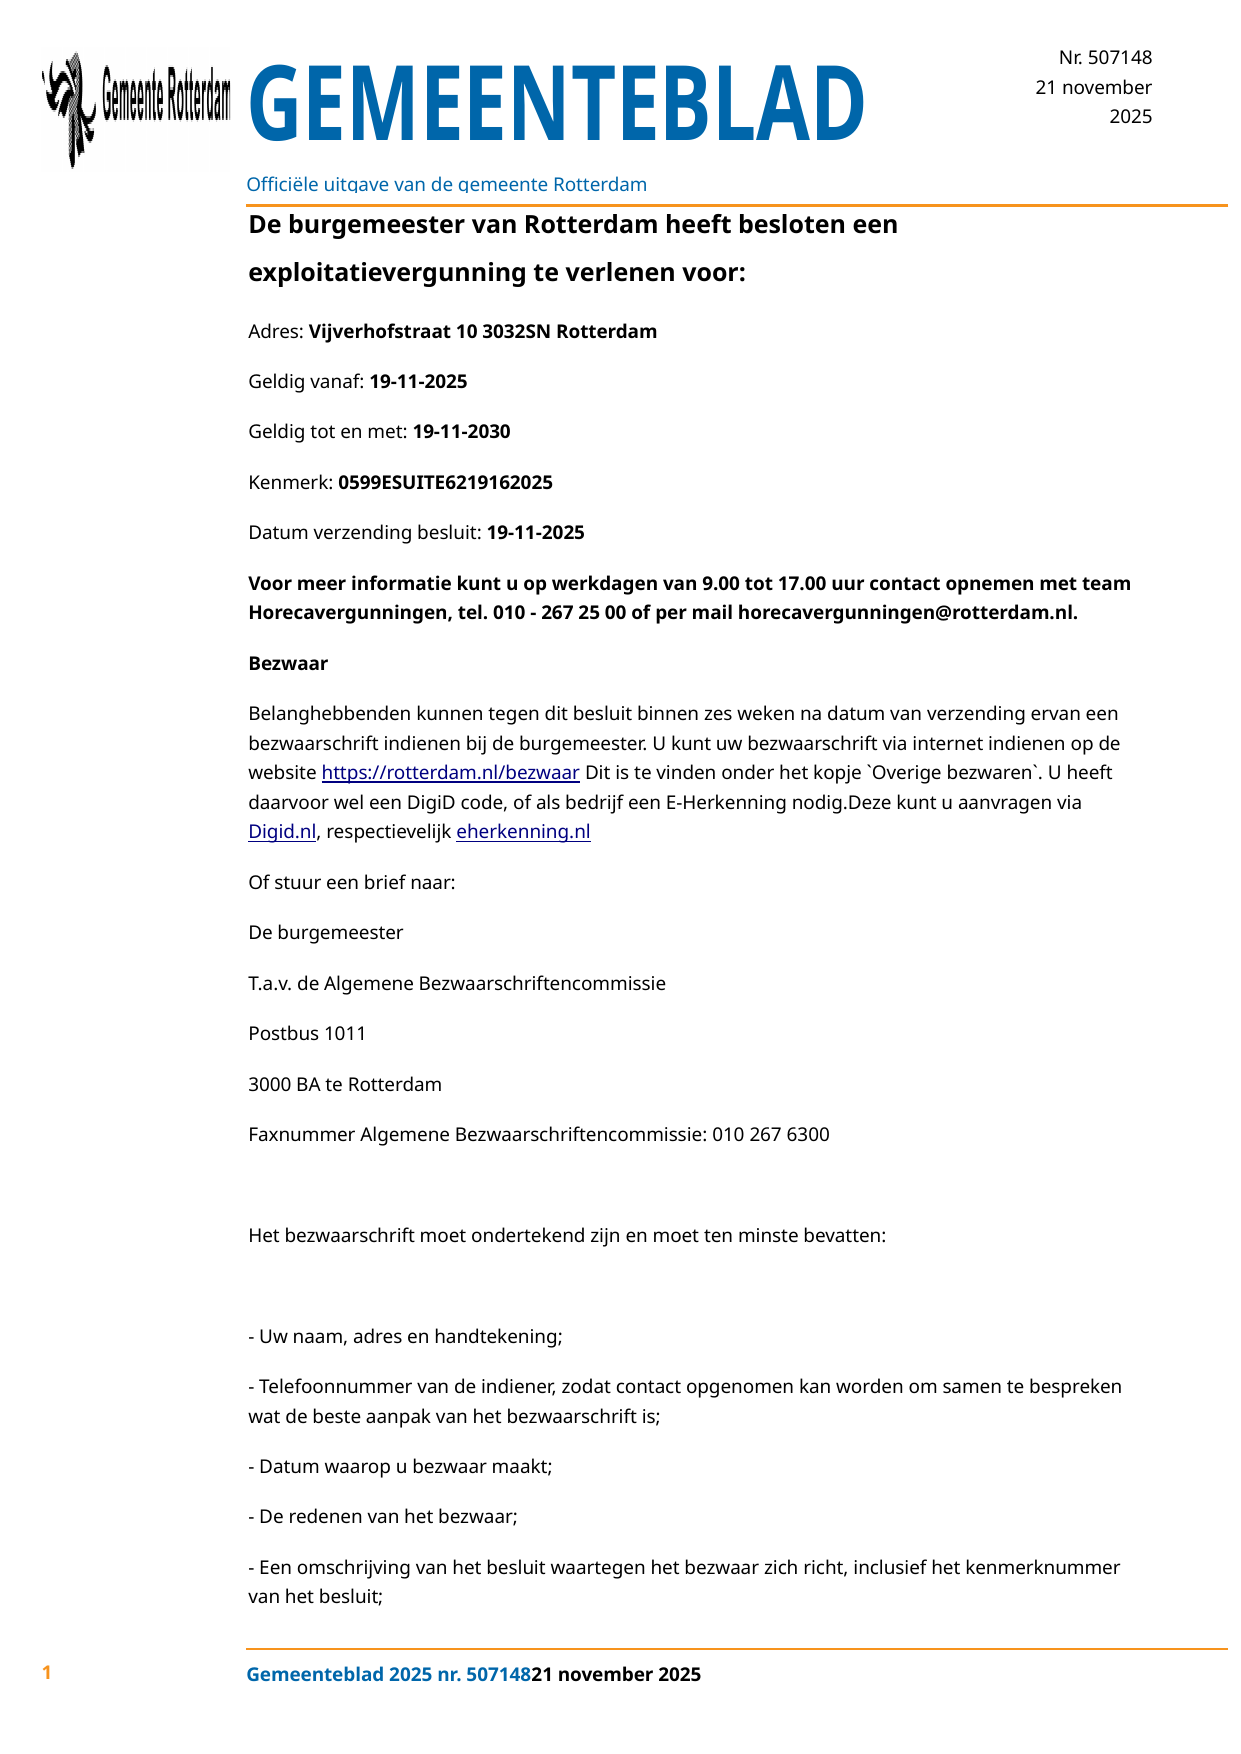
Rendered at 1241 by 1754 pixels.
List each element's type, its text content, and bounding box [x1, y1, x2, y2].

text De burgemeester van Rotterdam heeft besloten een exploitatievergunning te verlenen voor: [248, 207, 1152, 288]
text - Uw naam, adres en handtekening; [248, 1323, 1152, 1349]
text De burgemeester [248, 919, 1152, 945]
text Belanghebbenden kunnen tegen dit besluit binnen zes weken na datum van verzending ervan een bezwaarschrift indienen bij de burgemeester. U kunt uw bezwaarschrift via internet indienen op de website https://rotterdam.nl/bezwaar Dit is te vinden onder het kopje `Overige bezwaren`. U heeft daarvoor wel een DigiD code, of als bedrijf een E-Herkenning nodig.Deze kunt u aanvragen via Digid.nl, respectievelijk eherkenning.nl [248, 700, 1152, 844]
text Postbus 1011 [248, 1020, 1152, 1046]
text Kenmerk: 0599ESUITE6219162025 [248, 469, 1152, 495]
text Het bezwaarschrift moet ondertekend zijn en moet ten minste bevatten: [248, 1222, 1152, 1248]
text Bezwaar [248, 650, 1152, 676]
text Geldig tot en met: 19-11-2030 [248, 419, 1152, 444]
text Voor meer informatie kunt u op werkdagen van 9.00 tot 17.00 uur contact opnemen met team Horecavergunningen, tel. 010 - 267 25 00 of per mail horecavergunningen@rotterdam.nl. [248, 570, 1152, 625]
text - Telefoonnummer van de indiener, zodat contact opgenomen kan worden om samen te bespreken wat de beste aanpak van het bezwaarschrift is; [248, 1373, 1152, 1429]
picture [41, 47, 231, 172]
text Faxnummer Algemene Bezwaarschriftencommissie: 010 267 6300 [248, 1121, 1152, 1147]
text Datum verzending besluit: 19-11-2025 [248, 519, 1152, 545]
text - Datum waarop u bezwaar maakt; [248, 1453, 1152, 1479]
text T.a.v. de Algemene Bezwaarschriftencommissie [248, 970, 1152, 996]
text - Een omschrijving van het besluit waartegen het bezwaar zich richt, inclusief het kenmerknummer van het besluit; [248, 1554, 1152, 1609]
text - De redenen van het bezwaar; [248, 1504, 1152, 1529]
text Of stuur een brief naar: [248, 869, 1152, 895]
text Geldig vanaf: 19-11-2025 [248, 368, 1152, 394]
text Adres: Vijverhofstraat 10 3032SN Rotterdam [248, 318, 1152, 344]
text 3000 BA te Rotterdam [248, 1071, 1152, 1097]
